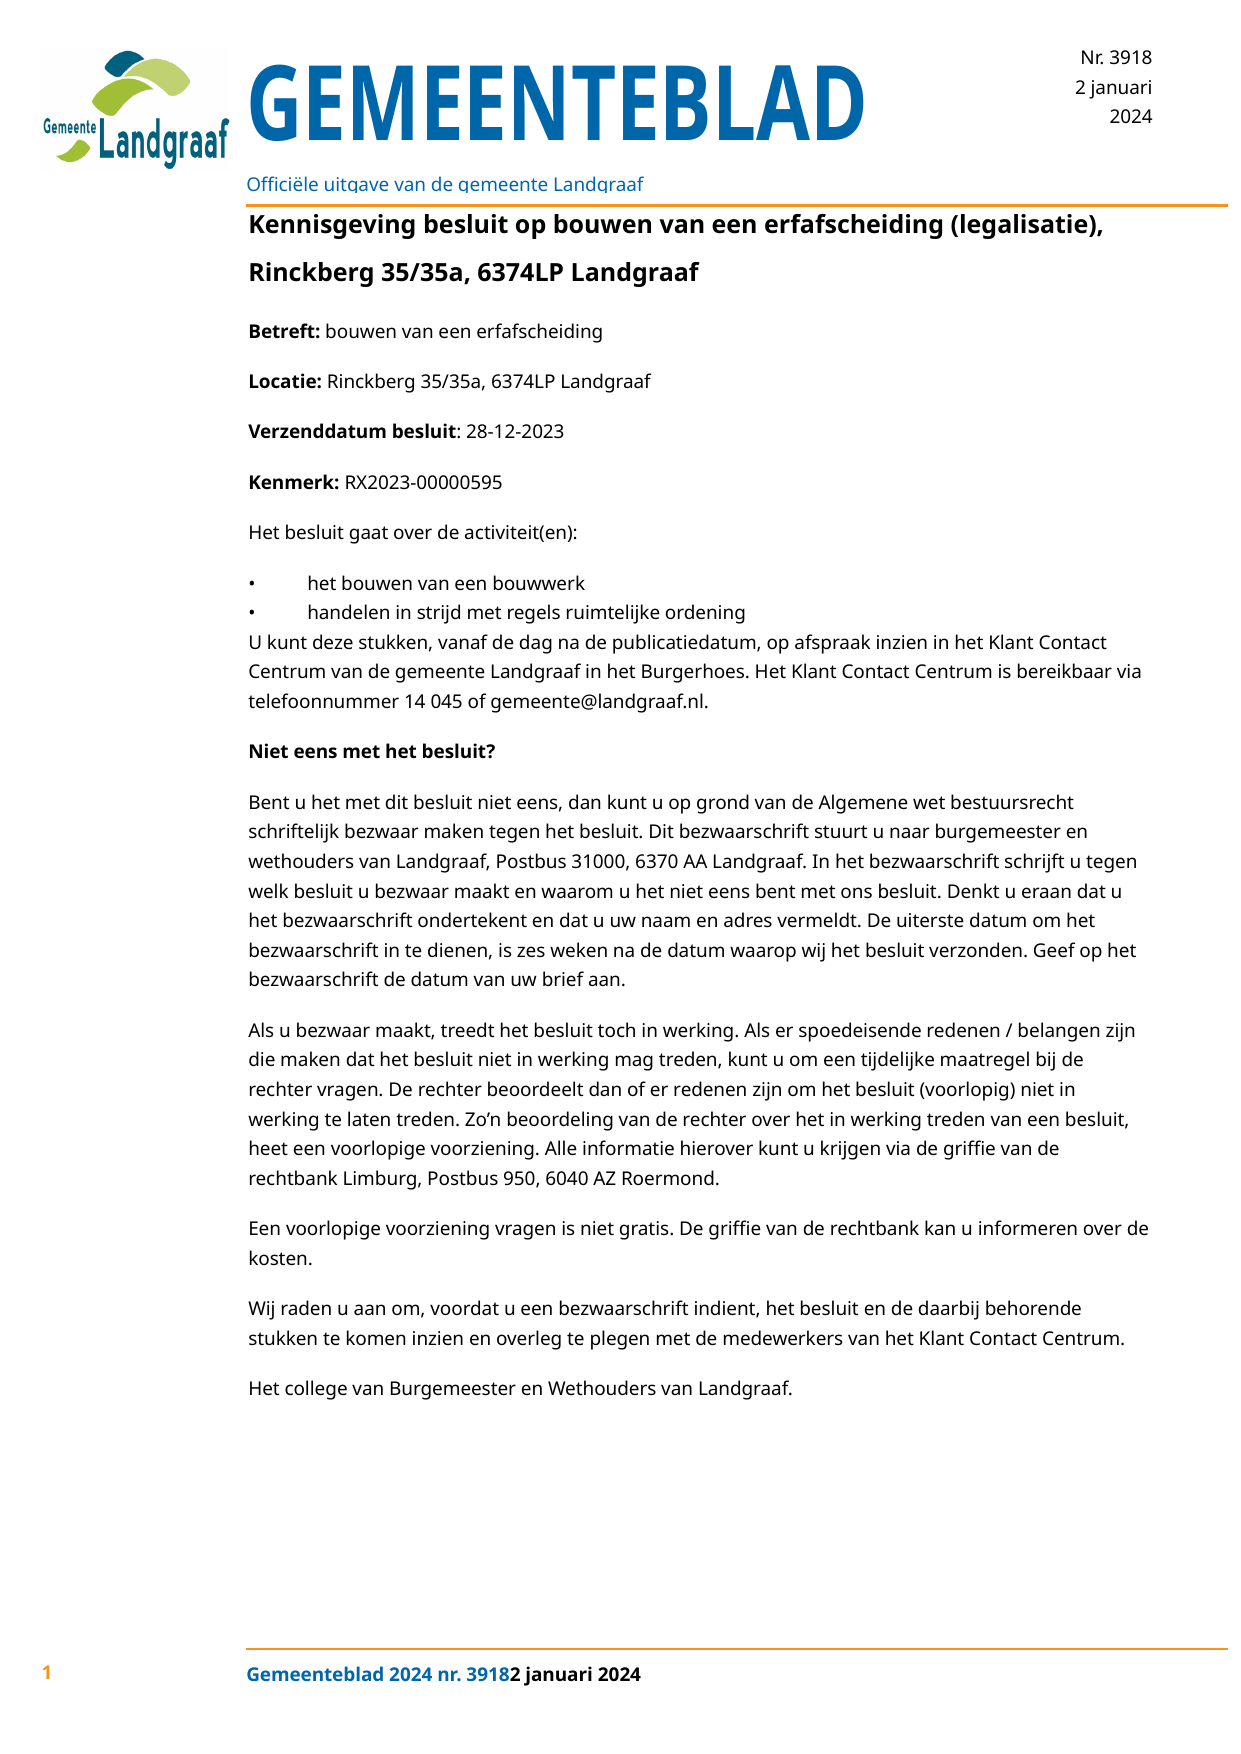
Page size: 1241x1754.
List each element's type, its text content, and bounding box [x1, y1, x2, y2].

text Het college van Burgemeester en Wethouders van Landgraaf. [248, 1375, 1152, 1401]
text Kennisgeving besluit op bouwen van een erfafscheiding (legalisatie), Rinckberg 35/35a, 6374LP Landgraaf [248, 207, 1152, 288]
text Niet eens met het besluit? [248, 739, 1152, 764]
list het bouwen van een bouwwerk [248, 570, 1152, 596]
text Een voorlopige voorziening vragen is niet gratis. De griffie van de rechtbank kan u informeren over de kosten. [248, 1215, 1152, 1271]
text Wij raden u aan om, voordat u een bezwaarschrift indient, het besluit en de daarbij behorende stukken te komen inzien en overleg te plegen met de medewerkers van het Klant Contact Centrum. [248, 1295, 1152, 1351]
text Kenmerk: RX2023-00000595 [248, 469, 1152, 495]
text Als u bezwaar maakt, treedt het besluit toch in werking. Als er spoedeisende redenen / belangen zijn die maken dat het besluit niet in werking mag treden, kunt u om een tijdelijke maatregel bij de rechter vragen. De rechter beoordeelt dan of er redenen zijn om het besluit (voorlopig) niet in werking te laten treden. Zo’n beoordeling van de rechter over het in werking treden van een besluit, heet een voorlopige voorziening. Alle informatie hierover kunt u krijgen via de griffie van de rechtbank Limburg, Postbus 950, 6040 AZ Roermond. [248, 1017, 1152, 1191]
list handelen in strijd met regels ruimtelijke ordening [248, 599, 1152, 625]
text Locatie: Rinckberg 35/35a, 6374LP Landgraaf [248, 368, 1152, 394]
text U kunt deze stukken, vanaf de dag na de publicatiedatum, op afspraak inzien in het Klant Contact Centrum van de gemeente Landgraaf in het Burgerhoes. Het Klant Contact Centrum is bereikbaar via telefoonnummer 14 045 of gemeente@landgraaf.nl. [248, 629, 1152, 714]
text Het besluit gaat over de activiteit(en): [248, 519, 1152, 545]
text Verzenddatum besluit: 28-12-2023 [248, 419, 1152, 444]
picture [41, 47, 231, 172]
text Bent u het met dit besluit niet eens, dan kunt u op grond van de Algemene wet bestuursrecht schriftelijk bezwaar maken tegen het besluit. Dit bezwaarschrift stuurt u naar burgemeester en wethouders van Landgraaf, Postbus 31000, 6370 AA Landgraaf. In het bezwaarschrift schrijft u tegen welk besluit u bezwaar maakt en waarom u het niet eens bent met ons besluit. Denkt u eraan dat u het bezwaarschrift ondertekent en dat u uw naam en adres vermeldt. De uiterste datum om het bezwaarschrift in te dienen, is zes weken na de datum waarop wij het besluit verzonden. Geef op het bezwaarschrift de datum van uw brief aan. [248, 789, 1152, 992]
text Betreft: bouwen van een erfafscheiding [248, 318, 1152, 344]
